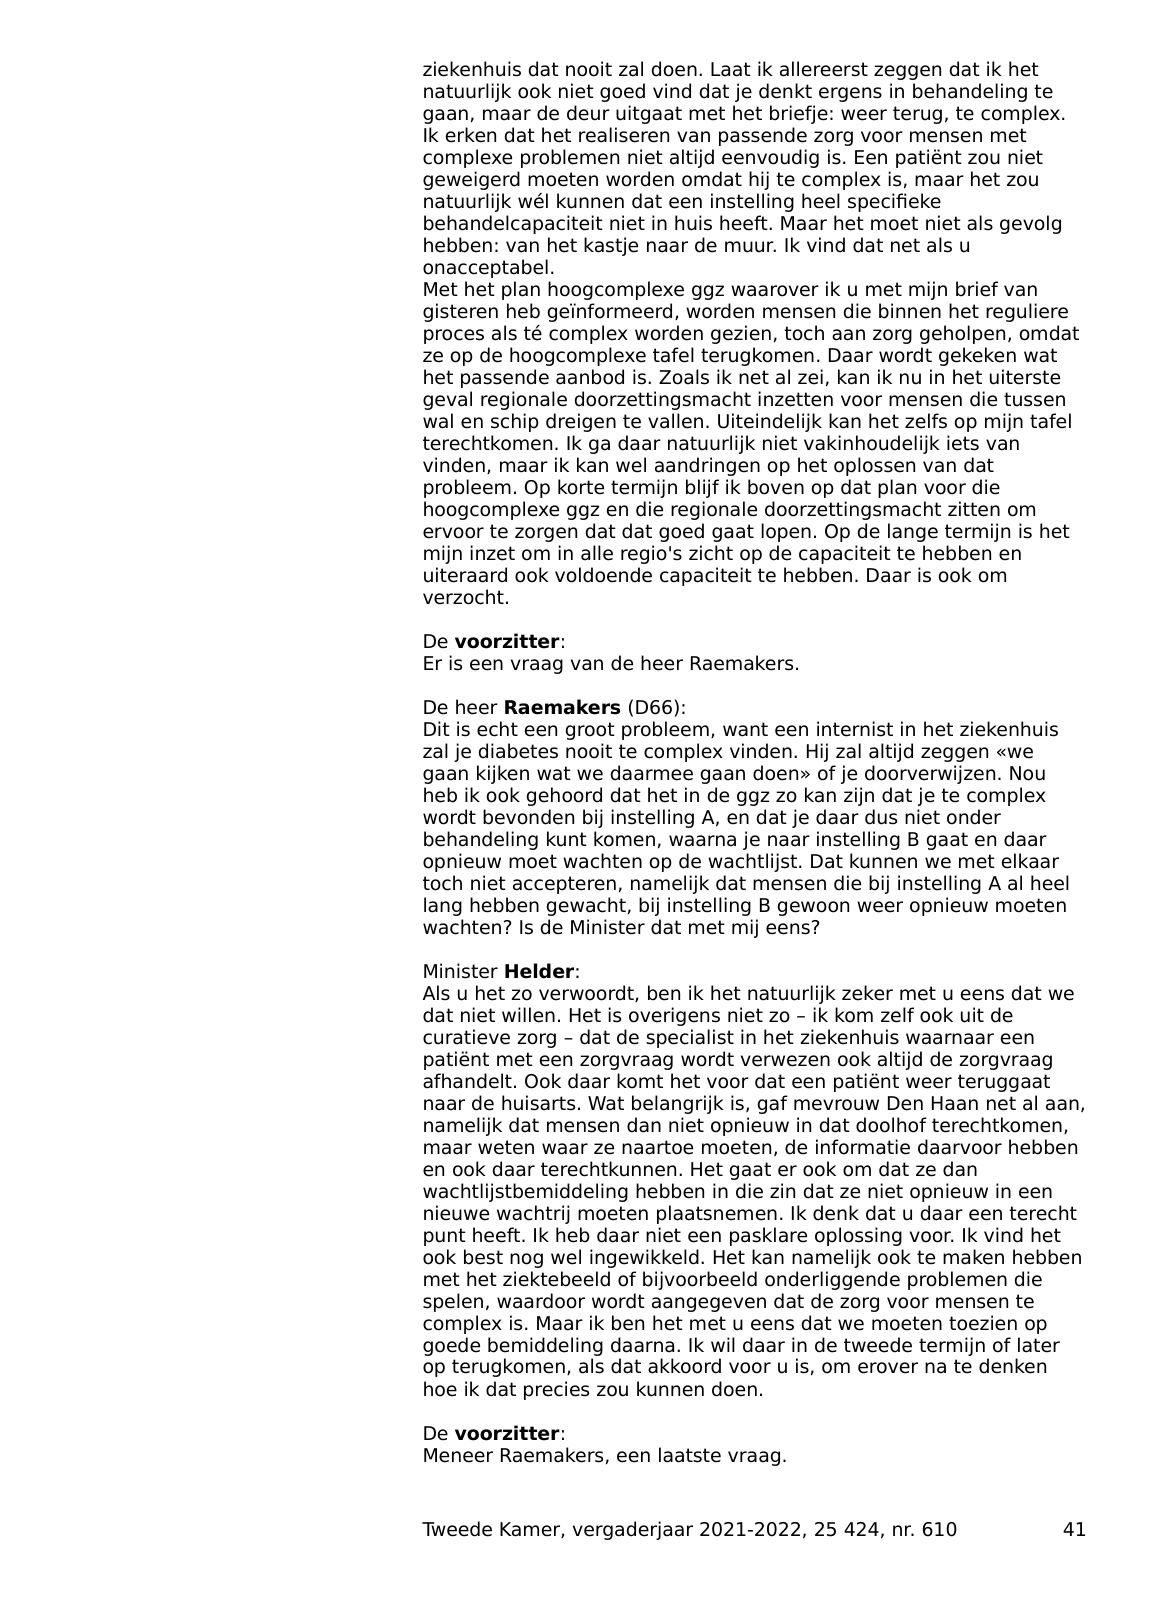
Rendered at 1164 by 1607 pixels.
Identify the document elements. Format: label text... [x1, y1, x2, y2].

text Met het plan hoogcomplexe ggz waarover ik u met mijn brief van gisteren heb geïnformeerd, worden mensen die binnen het reguliere proces als té complex worden gezien, toch aan zorg geholpen, omdat ze op de hoogcomplexe tafel terugkomen. Daar wordt gekeken wat het passende aanbod is. Zoals ik net al zei, kan ik nu in het uiterste geval regionale doorzettingsmacht inzetten voor mensen die tussen wal en schip dreigen te vallen. Uiteindelijk kan het zelfs op mijn tafel terechtkomen. Ik ga daar natuurlijk niet vakinhoudelijk iets van vinden, maar ik kan wel aandringen op het oplossen van dat probleem. Op korte termijn blijf ik boven op dat plan voor die hoogcomplexe ggz en die regionale doorzettingsmacht zitten om ervoor te zorgen dat dat goed gaat lopen. Op de lange termijn is het mijn inzet om in alle regio's zicht op de capaciteit te hebben en uiteraard ook voldoende capaciteit te hebben. Daar is ook om verzocht. [422, 279, 1087, 608]
text Dit is echt een groot probleem, want een internist in het ziekenhuis zal je diabetes nooit te complex vinden. Hij zal altijd zeggen «we gaan kijken wat we daarmee gaan doen» of je doorverwijzen. Nou heb ik ook gehoord dat het in de ggz zo kan zijn dat je te complex wordt bevonden bij instelling A, en dat je daar dus niet onder behandeling kunt komen, waarna je naar instelling B gaat en daar opnieuw moet wachten op de wachtlijst. Dat kunnen we met elkaar toch niet accepteren, namelijk dat mensen die bij instelling A al heel lang hebben gewacht, bij instelling B gewoon weer opnieuw moeten wachten? Is de Minister dat met mij eens? [422, 719, 1087, 939]
text Meneer Raemakers, een laatste vraag. [422, 1444, 1087, 1467]
text Als u het zo verwoordt, ben ik het natuurlijk zeker met u eens dat we dat niet willen. Het is overigens niet zo – ik kom zelf ook uit de curatieve zorg – dat de specialist in het ziekenhuis waarnaar een patiënt met een zorgvraag wordt verwezen ook altijd de zorgvraag afhandelt. Ook daar komt het voor dat een patiënt weer teruggaat naar de huisarts. Wat belangrijk is, gaf mevrouw Den Haan net al aan, namelijk dat mensen dan niet opnieuw in dat doolhof terechtkomen, maar weten waar ze naartoe moeten, de informatie daarvoor hebben en ook daar terechtkunnen. Het gaat er ook om dat ze dan wachtlijstbemiddeling hebben in die zin dat ze niet opnieuw in een nieuwe wachtrij moeten plaatsnemen. Ik denk dat u daar een terecht punt heeft. Ik heb daar niet een pasklare oplossing voor. Ik vind het ook best nog wel ingewikkeld. Het kan namelijk ook te maken hebben met het ziektebeeld of bijvoorbeeld onderliggende problemen die spelen, waardoor wordt aangegeven dat de zorg voor mensen te complex is. Maar ik ben het met u eens dat we moeten toezien op goede bemiddeling daarna. Ik wil daar in de tweede termijn of later op terugkomen, als dat akkoord voor u is, om erover na te denken hoe ik dat precies zou kunnen doen. [422, 983, 1087, 1400]
text ziekenhuis dat nooit zal doen. Laat ik allereerst zeggen dat ik het natuurlijk ook niet goed vind dat je denkt ergens in behandeling te gaan, maar de deur uitgaat met het briefje: weer terug, te complex. Ik erken dat het realiseren van passende zorg voor mensen met complexe problemen niet altijd eenvoudig is. Een patiënt zou niet geweigerd moeten worden omdat hij te complex is, maar het zou natuurlijk wél kunnen dat een instelling heel specifieke behandelcapaciteit niet in huis heeft. Maar het moet niet als gevolg hebben: van het kastje naar de muur. Ik vind dat net als u onacceptabel. [422, 59, 1087, 279]
text De voorzitter: [422, 631, 1087, 653]
text De voorzitter: [422, 1423, 1087, 1444]
text De heer Raemakers (D66): [422, 697, 1087, 719]
text Er is een vraag van de heer Raemakers. [422, 653, 1087, 675]
text Minister Helder: [422, 961, 1087, 983]
